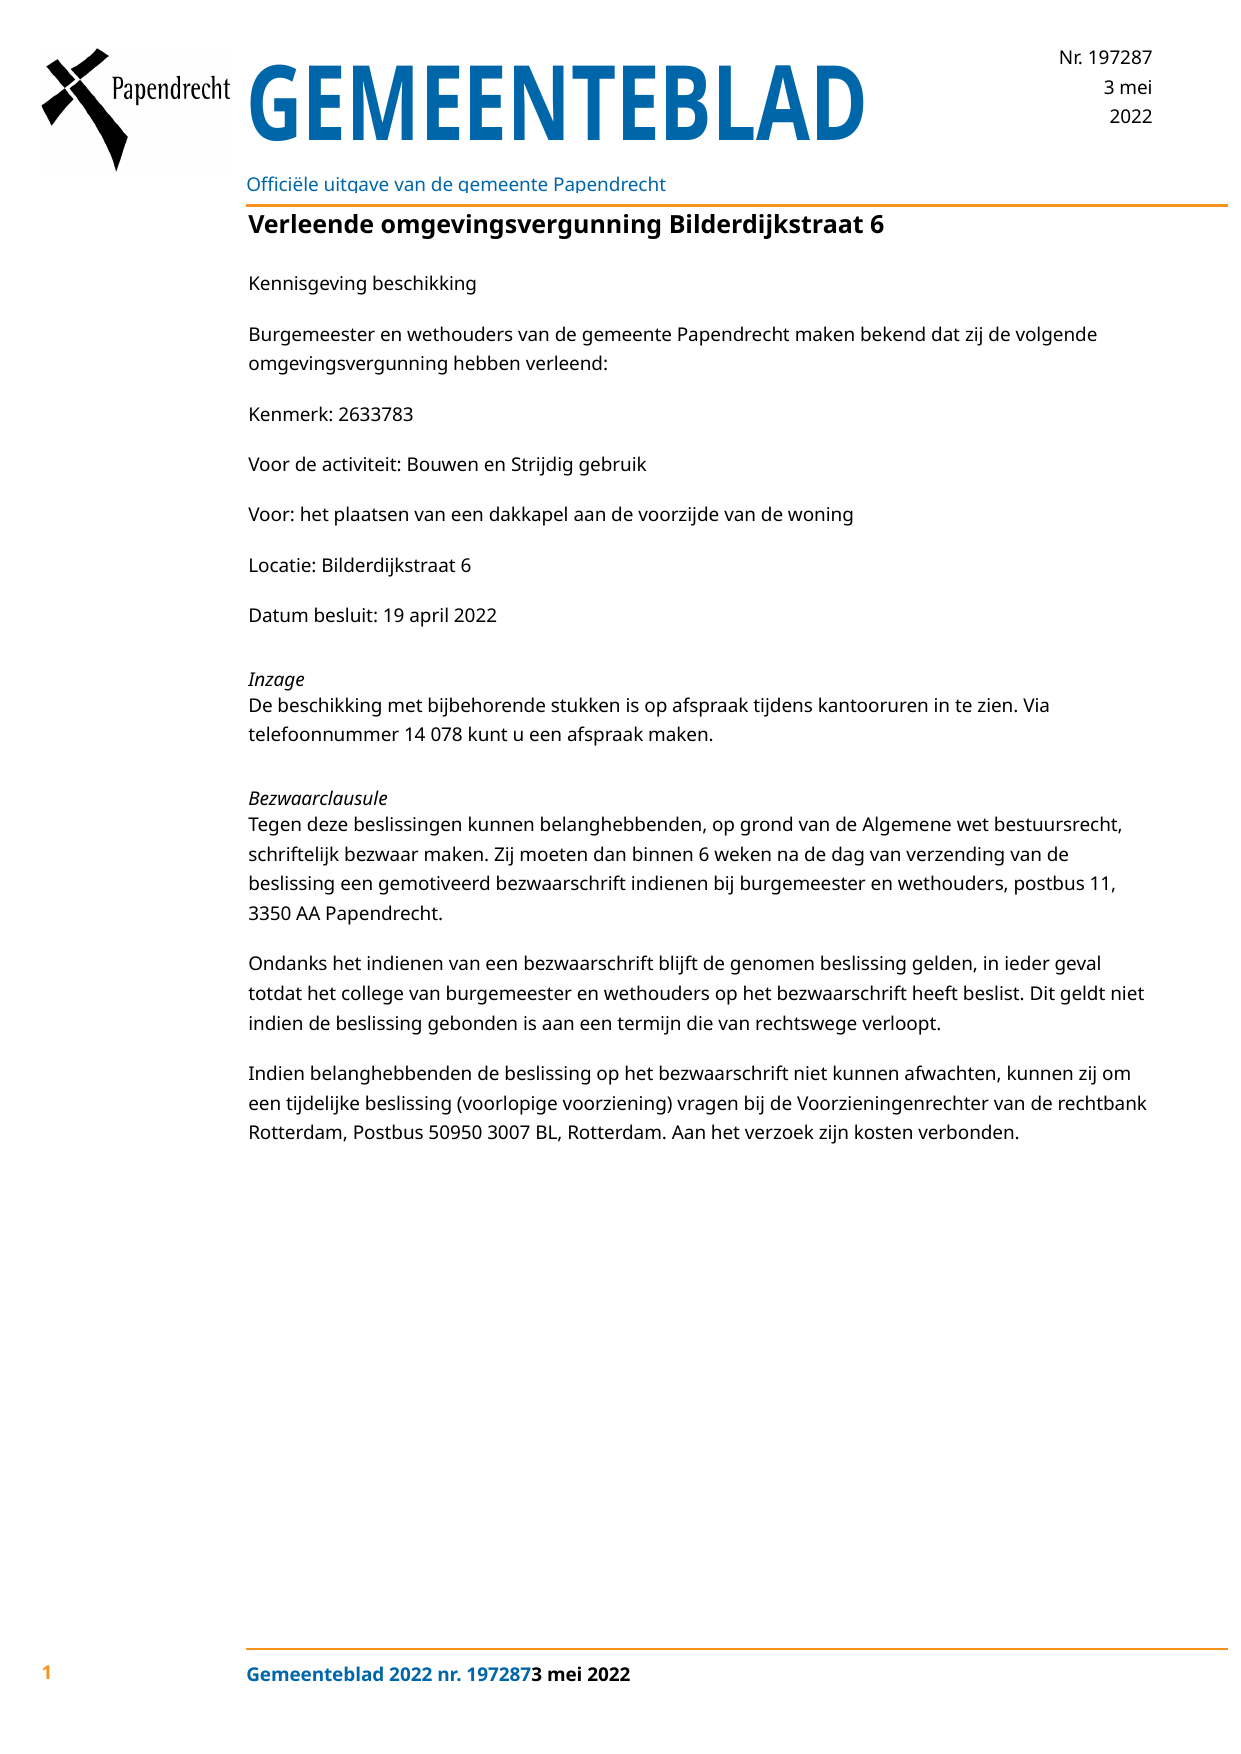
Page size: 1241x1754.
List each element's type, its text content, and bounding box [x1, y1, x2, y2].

text Inzage [248, 666, 1152, 692]
text Voor de activiteit: Bouwen en Strijdig gebruik [248, 451, 1152, 477]
text Locatie: Bilderdijkstraat 6 [248, 552, 1152, 578]
text Kennisgeving beschikking [248, 270, 1152, 296]
text De beschikking met bijbehorende stukken is op afspraak tijdens kantooruren in te zien. Via telefoonnummer 14 078 kunt u een afspraak maken. [248, 692, 1152, 747]
text Kenmerk: 2633783 [248, 401, 1152, 426]
text Bezwaarclausule [248, 786, 1152, 811]
text Voor: het plaatsen van een dakkapel aan de voorzijde van de woning [248, 502, 1152, 527]
text Ondanks het indienen van een bezwaarschrift blijft de genomen beslissing gelden, in ieder geval totdat het college van burgemeester en wethouders op het bezwaarschrift heeft beslist. Dit geldt niet indien de beslissing gebonden is aan een termijn die van rechtswege verloopt. [248, 951, 1152, 1035]
text Indien belanghebbenden de beslissing op het bezwaarschrift niet kunnen afwachten, kunnen zij om een tijdelijke beslissing (voorlopige voorziening) vragen bij de Voorzieningenrechter van de rechtbank Rotterdam, Postbus 50950 3007 BL, Rotterdam. Aan het verzoek zijn kosten verbonden. [248, 1060, 1152, 1145]
text Datum besluit: 19 april 2022 [248, 602, 1152, 628]
text Burgemeester en wethouders van de gemeente Papendrecht maken bekend dat zij de volgende omgevingsvergunning hebben verleend: [248, 321, 1152, 376]
text Verleende omgevingsvergunning Bilderdijkstraat 6 [248, 207, 1152, 241]
picture [41, 47, 231, 172]
text Tegen deze beslissingen kunnen belanghebbenden, op grond van de Algemene wet bestuursrecht, schriftelijk bezwaar maken. Zij moeten dan binnen 6 weken na de dag van verzending van de beslissing een gemotiveerd bezwaarschrift indienen bij burgemeester en wethouders, postbus 11, 3350 AA Papendrecht. [248, 811, 1152, 926]
